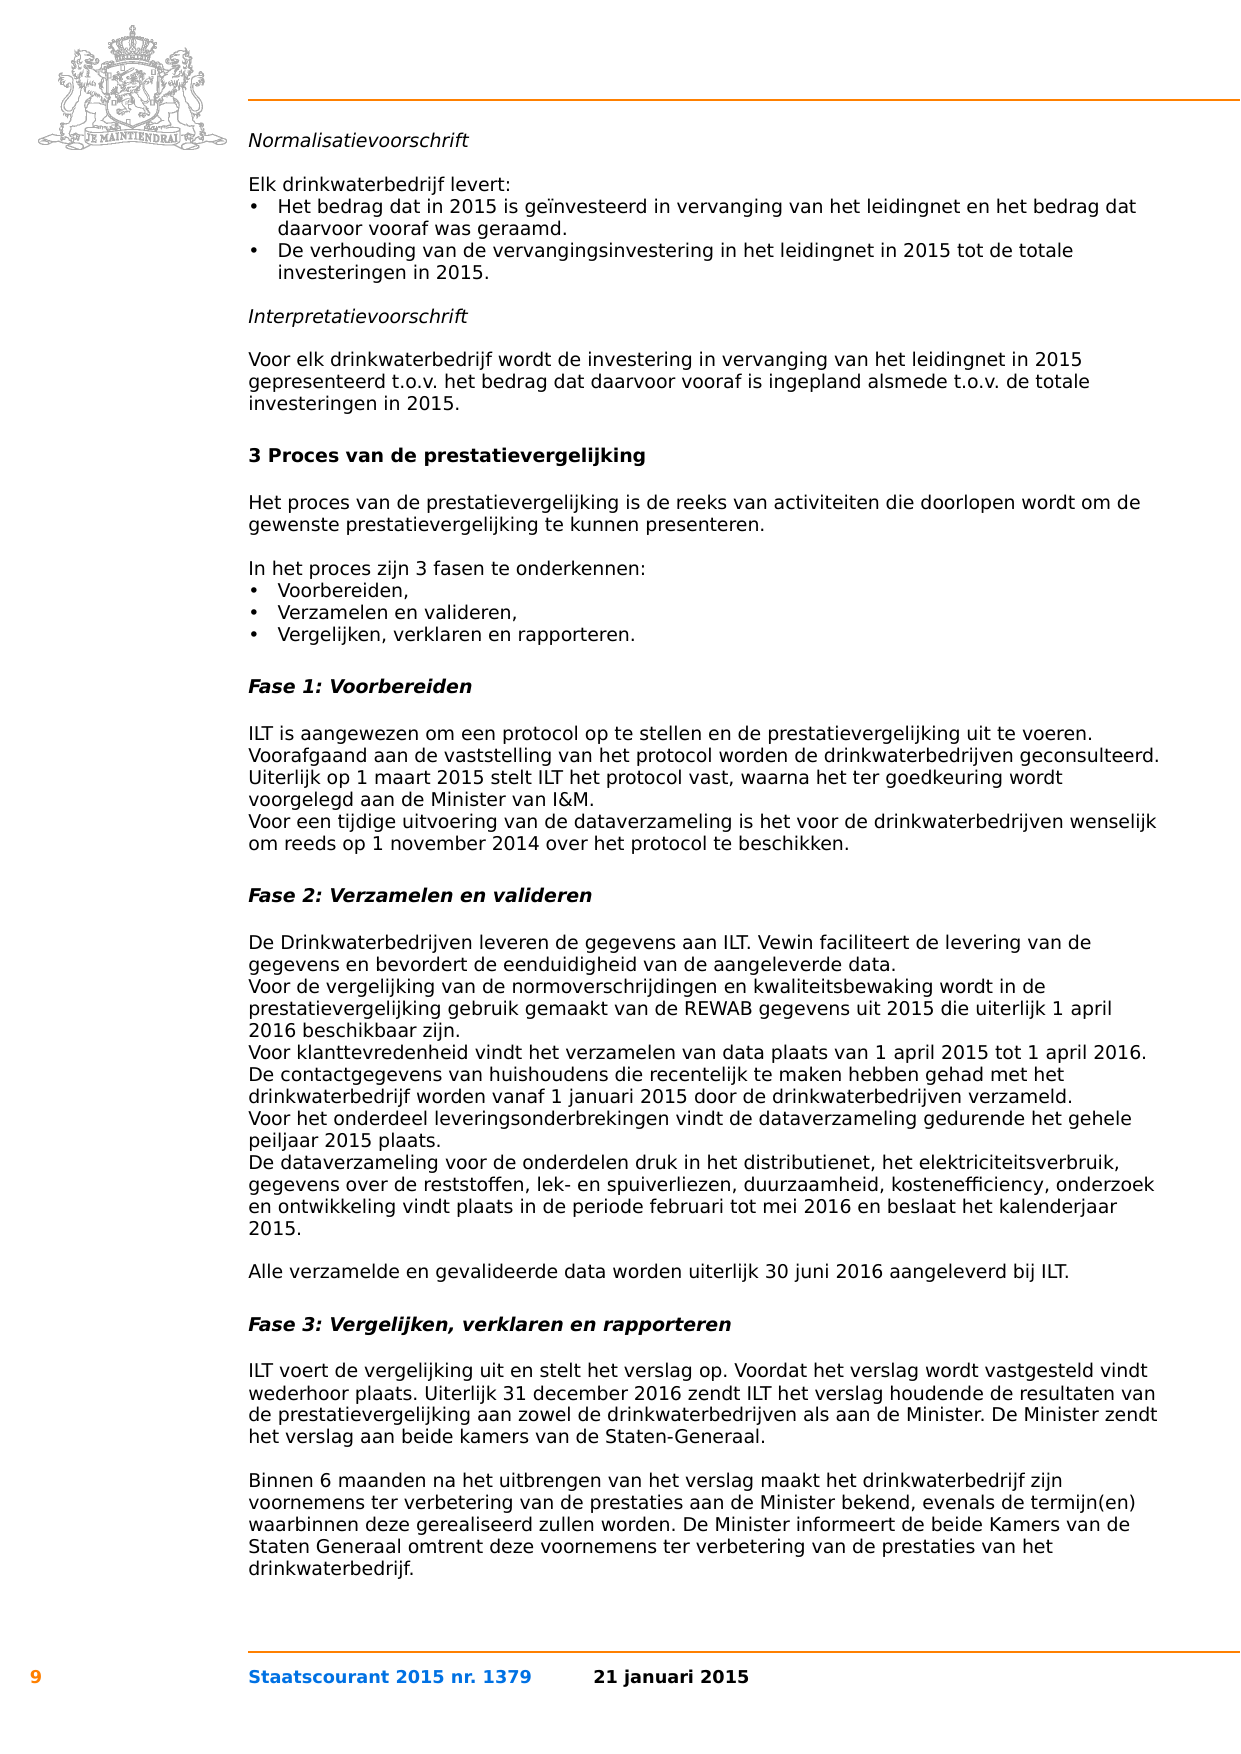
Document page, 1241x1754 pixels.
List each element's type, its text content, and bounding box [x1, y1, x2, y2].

text In het proces zijn 3 fasen te onderkennen: [248, 558, 1163, 580]
subtitle 3 Proces van de prestatievergelijking [248, 445, 1163, 467]
text Voor de vergelijking van de normoverschrijdingen en kwaliteitsbewaking wordt in de prestatievergelijking gebruik gemaakt van de REWAB gegevens uit 2015 die uiterlijk 1 april 2016 beschikbaar zijn. [248, 976, 1163, 1042]
subtitle Fase 3: Vergelijken, verklaren en rapporteren [248, 1313, 1163, 1335]
text Alle verzamelde en gevalideerde data worden uiterlijk 30 juni 2016 aangeleverd bij ILT. [248, 1261, 1163, 1283]
text • Voorbereiden, [248, 580, 1163, 602]
text Het proces van de prestatievergelijking is de reeks van activiteiten die doorlopen wordt om de gewenste prestatievergelijking te kunnen presenteren. [248, 492, 1163, 536]
text • Het bedrag dat in 2015 is geïnvesteerd in vervanging van het leidingnet en het bedrag dat daarvoor vooraf was geraamd. [248, 196, 1163, 240]
subtitle Interpretatievoorschrift [248, 306, 1163, 327]
text De dataverzameling voor de onderdelen druk in het distributienet, het elektriciteitsverbruik, gegevens over de reststoffen, lek- en spuiverliezen, duurzaamheid, kostenefficiency, onderzoek en ontwikkeling vindt plaats in de periode februari tot mei 2016 en beslaat het kalenderjaar 2015. [248, 1152, 1163, 1239]
subtitle Fase 1: Voorbereiden [248, 676, 1163, 698]
subtitle Normalisatievoorschrift [248, 130, 1163, 152]
text Voor elk drinkwaterbedrijf wordt de investering in vervanging van het leidingnet in 2015 gepresenteerd t.o.v. het bedrag dat daarvoor vooraf is ingepland alsmede t.o.v. de totale investeringen in 2015. [248, 349, 1163, 415]
text Voor het onderdeel leveringsonderbrekingen vindt de dataverzameling gedurende het gehele peiljaar 2015 plaats. [248, 1108, 1163, 1152]
subtitle Fase 2: Verzamelen en valideren [248, 885, 1163, 907]
text De Drinkwaterbedrijven leveren de gegevens aan ILT. Vewin faciliteert de levering van de gegevens en bevordert de eenduidigheid van de aangeleverde data. [248, 932, 1163, 976]
text Binnen 6 maanden na het uitbrengen van het verslag maakt het drinkwaterbedrijf zijn voornemens ter verbetering van de prestaties aan de Minister bekend, evenals de termijn(en) waarbinnen deze gerealiseerd zullen worden. De Minister informeert de beide Kamers van de Staten Generaal omtrent deze voornemens ter verbetering van de prestaties van het drinkwaterbedrijf. [248, 1470, 1163, 1580]
text ILT is aangewezen om een protocol op te stellen en de prestatievergelijking uit te voeren. Voorafgaand aan de vaststelling van het protocol worden de drinkwaterbedrijven geconsulteerd. Uiterlijk op 1 maart 2015 stelt ILT het protocol vast, waarna het ter goedkeuring wordt voorgelegd aan de Minister van I&M. [248, 723, 1163, 811]
text • De verhouding van de vervangingsinvestering in het leidingnet in 2015 tot de totale investeringen in 2015. [248, 240, 1163, 284]
text Voor klanttevredenheid vindt het verzamelen van data plaats van 1 april 2015 tot 1 april 2016. De contactgegevens van huishoudens die recentelijk te maken hebben gehad met het drinkwaterbedrijf worden vanaf 1 januari 2015 door de drinkwaterbedrijven verzameld. [248, 1042, 1163, 1108]
text Voor een tijdige uitvoering van de dataverzameling is het voor de drinkwaterbedrijven wenselijk om reeds op 1 november 2014 over het protocol te beschikken. [248, 811, 1163, 855]
text Elk drinkwaterbedrijf levert: [248, 174, 1163, 196]
picture [38, 25, 227, 150]
text • Verzamelen en valideren, [248, 602, 1163, 624]
text ILT voert de vergelijking uit en stelt het verslag op. Voordat het verslag wordt vastgesteld vindt wederhoor plaats. Uiterlijk 31 december 2016 zendt ILT het verslag houdende de resultaten van de prestatievergelijking aan zowel de drinkwaterbedrijven als aan de Minister. De Minister zendt het verslag aan beide kamers van de Staten-Generaal. [248, 1360, 1163, 1448]
text • Vergelijken, verklaren en rapporteren. [248, 624, 1163, 646]
